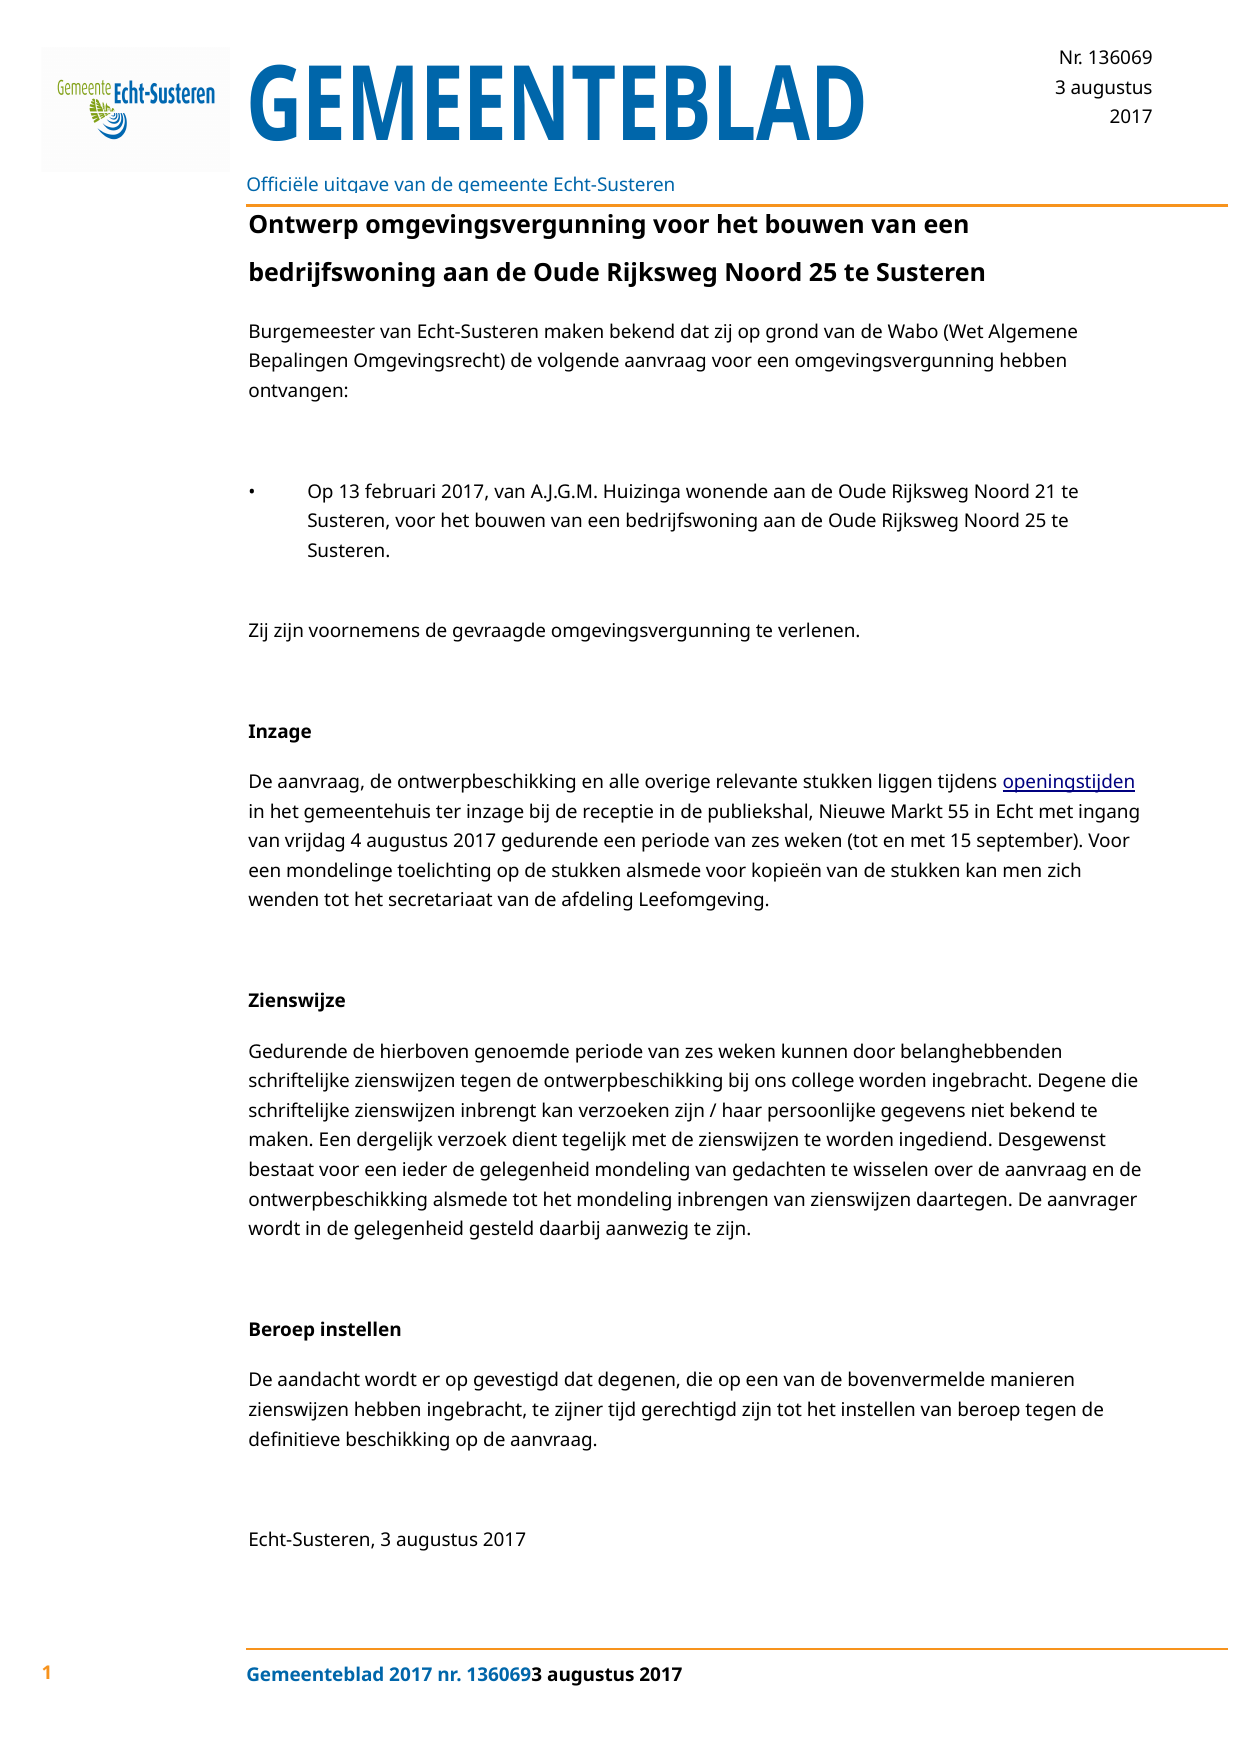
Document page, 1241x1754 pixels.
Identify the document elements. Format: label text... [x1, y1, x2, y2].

text Burgemeester van Echt-Susteren maken bekend dat zij op grond van de Wabo (Wet Algemene Bepalingen Omgevingsrecht) de volgende aanvraag voor een omgevingsvergunning hebben ontvangen: [248, 318, 1152, 403]
picture [41, 47, 231, 172]
text Ontwerp omgevingsvergunning voor het bouwen van een bedrijfswoning aan de Oude Rijksweg Noord 25 te Susteren [248, 207, 1152, 288]
text Echt-Susteren, 3 augustus 2017 [248, 1527, 1152, 1552]
text Inzage [248, 718, 1152, 744]
text Zienswijze [248, 987, 1152, 1013]
text Zij zijn voornemens de gevraagde omgevingsvergunning te verlenen. [248, 617, 1152, 643]
text Beroep instellen [248, 1316, 1152, 1342]
text De aandacht wordt er op gevestigd dat degenen, die op een van de bovenvermelde manieren zienswijzen hebben ingebracht, te zijner tijd gerechtigd zijn tot het instellen van beroep tegen de definitieve beschikking op de aanvraag. [248, 1367, 1152, 1452]
text Gedurende de hierboven genoemde periode van zes weken kunnen door belanghebbenden schriftelijke zienswijzen tegen de ontwerpbeschikking bij ons college worden ingebracht. Degene die schriftelijke zienswijzen inbrengt kan verzoeken zijn / haar persoonlijke gegevens niet bekend te maken. Een dergelijk verzoek dient tegelijk met de zienswijzen te worden ingediend. Desgewenst bestaat voor een ieder de gelegenheid mondeling van gedachten te wisselen over de aanvraag en de ontwerpbeschikking alsmede tot het mondeling inbrengen van zienswijzen daartegen. De aanvrager wordt in de gelegenheid gesteld daarbij aanwezig te zijn. [248, 1038, 1152, 1241]
text De aanvraag, de ontwerpbeschikking en alle overige relevante stukken liggen tijdens openingstijden in het gemeentehuis ter inzage bij de receptie in de publiekshal, Nieuwe Markt 55 in Echt met ingang van vrijdag 4 augustus 2017 gedurende een periode van zes weken (tot en met 15 september). Voor een mondelinge toelichting op de stukken alsmede voor kopieën van de stukken kan men zich wenden tot het secretariaat van de afdeling Leefomgeving. [248, 768, 1152, 912]
list Op 13 februari 2017, van A.J.G.M. Huizinga wonende aan de Oude Rijksweg Noord 21 te Susteren, voor het bouwen van een bedrijfswoning aan de Oude Rijksweg Noord 25 te Susteren. [248, 478, 1152, 563]
